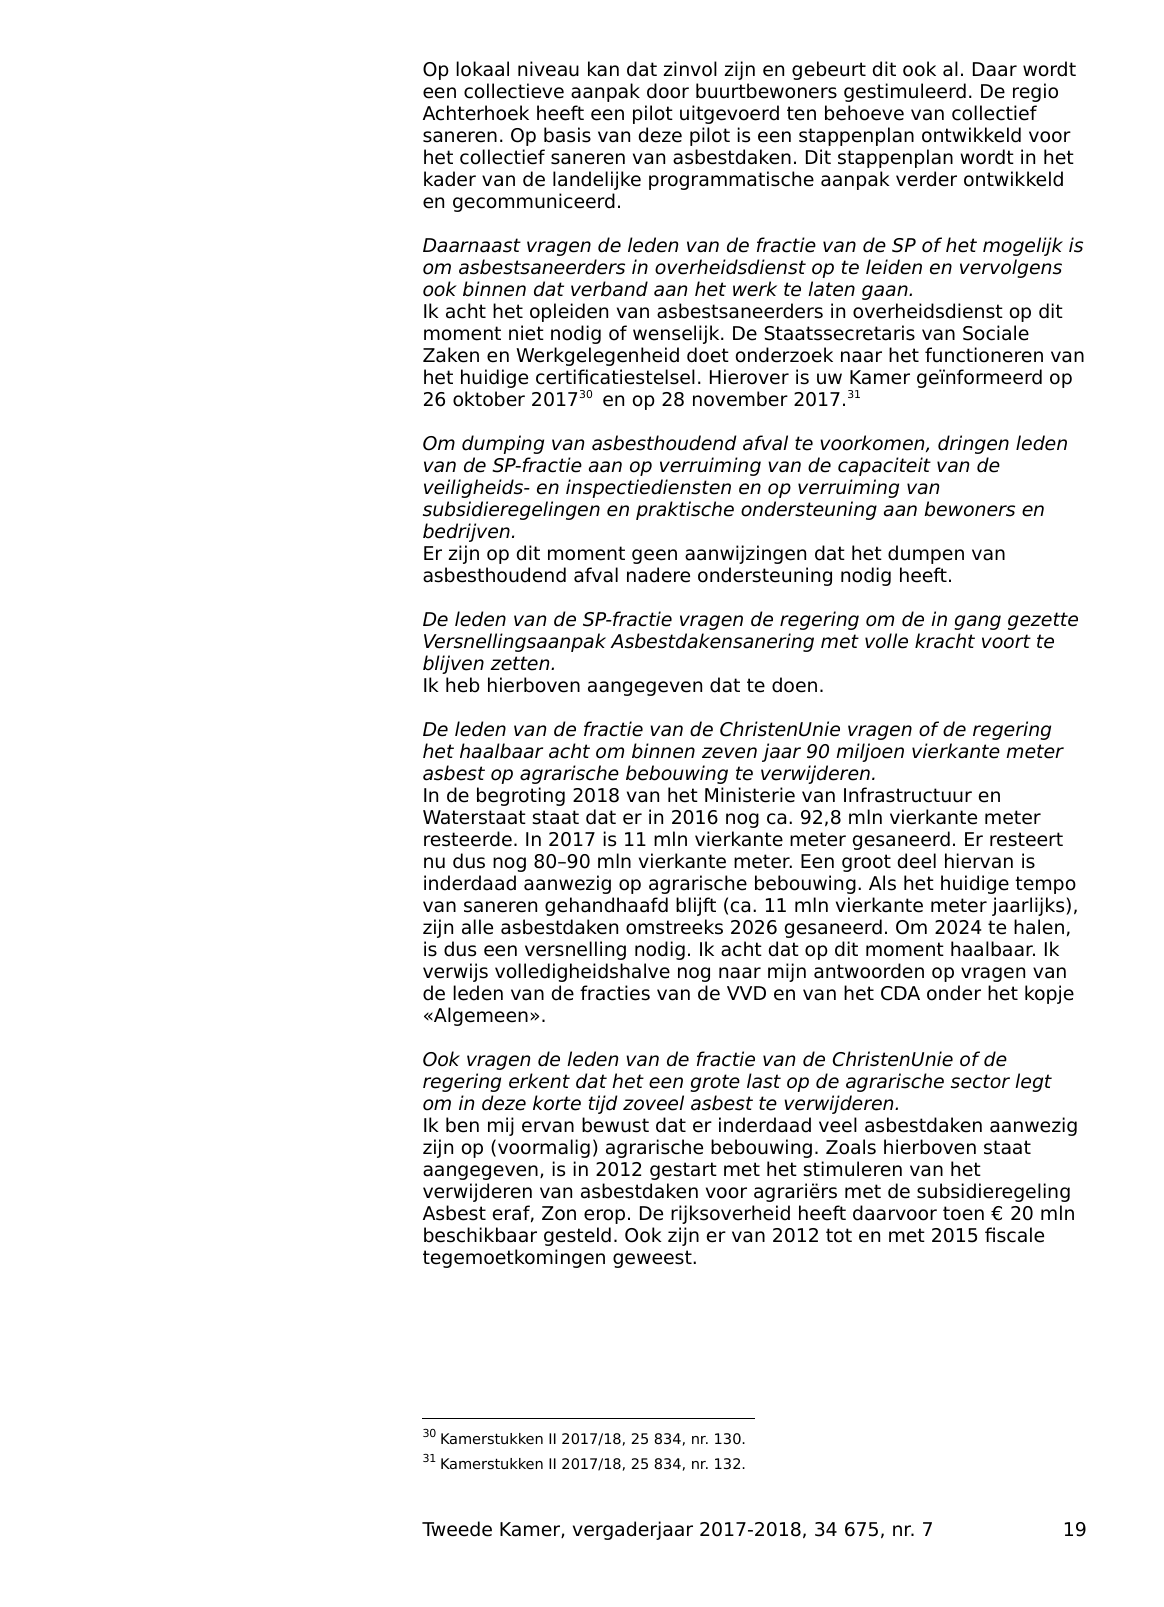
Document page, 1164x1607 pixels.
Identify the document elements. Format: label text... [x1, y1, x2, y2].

text Kamerstukken II 2017/18, 25 834, nr. 130. [422, 1427, 1087, 1449]
text De leden van de SP-fractie vragen de regering om de in gang gezette Versnellingsaanpak Asbestdakensanering met volle kracht voort te blijven zetten. [422, 609, 1087, 675]
text Om dumping van asbesthoudend afval te voorkomen, dringen leden van de SP-fractie aan op verruiming van de capaciteit van de veiligheids- en inspectiediensten en op verruiming van subsidieregelingen en praktische ondersteuning aan bewoners en bedrijven. [422, 433, 1087, 543]
text De leden van de fractie van de ChristenUnie vragen of de regering het haalbaar acht om binnen zeven jaar 90 miljoen vierkante meter asbest op agrarische bebouwing te verwijderen. [422, 719, 1087, 785]
text Ik ben mij ervan bewust dat er inderdaad veel asbestdaken aanwezig zijn op (voormalig) agrarische bebouwing. Zoals hierboven staat aangegeven, is in 2012 gestart met het stimuleren van het verwijderen van asbestdaken voor agrariërs met de subsidieregeling Asbest eraf, Zon erop. De rijksoverheid heeft daarvoor toen € 20 mln beschikbaar gesteld. Ook zijn er van 2012 tot en met 2015 fiscale tegemoetkomingen geweest. [422, 1115, 1087, 1269]
text Er zijn op dit moment geen aanwijzingen dat het dumpen van asbesthoudend afval nadere ondersteuning nodig heeft. [422, 543, 1087, 587]
text In de begroting 2018 van het Ministerie van Infrastructuur en Waterstaat staat dat er in 2016 nog ca. 92,8 mln vierkante meter resteerde. In 2017 is 11 mln vierkante meter gesaneerd. Er resteert nu dus nog 80–90 mln vierkante meter. Een groot deel hiervan is inderdaad aanwezig op agrarische bebouwing. Als het huidige tempo van saneren gehandhaafd blijft (ca. 11 mln vierkante meter jaarlijks), zijn alle asbestdaken omstreeks 2026 gesaneerd. Om 2024 te halen, is dus een versnelling nodig. Ik acht dat op dit moment haalbaar. Ik verwijs volledigheidshalve nog naar mijn antwoorden op vragen van de leden van de fracties van de VVD en van het CDA onder het kopje «Algemeen». [422, 785, 1087, 1027]
text Ook vragen de leden van de fractie van de ChristenUnie of de regering erkent dat het een grote last op de agrarische sector legt om in deze korte tijd zoveel asbest te verwijderen. [422, 1049, 1087, 1115]
text Ik heb hierboven aangegeven dat te doen. [422, 675, 1087, 697]
text Daarnaast vragen de leden van de fractie van de SP of het mogelijk is om asbestsaneerders in overheidsdienst op te leiden en vervolgens ook binnen dat verband aan het werk te laten gaan. [422, 235, 1087, 301]
text Op lokaal niveau kan dat zinvol zijn en gebeurt dit ook al. Daar wordt een collectieve aanpak door buurtbewoners gestimuleerd. De regio Achterhoek heeft een pilot uitgevoerd ten behoeve van collectief saneren. Op basis van deze pilot is een stappenplan ontwikkeld voor het collectief saneren van asbestdaken. Dit stappenplan wordt in het kader van de landelijke programmatische aanpak verder ontwikkeld en gecommuniceerd. [422, 59, 1087, 213]
text Kamerstukken II 2017/18, 25 834, nr. 132. [422, 1452, 1087, 1474]
text Ik acht het opleiden van asbestsaneerders in overheidsdienst op dit moment niet nodig of wenselijk. De Staatssecretaris van Sociale Zaken en Werkgelegenheid doet onderzoek naar het functioneren van het huidige certificatiestelsel. Hierover is uw Kamer geïnformeerd op 26 oktober 2017 en op 28 november 2017. [422, 301, 1087, 411]
